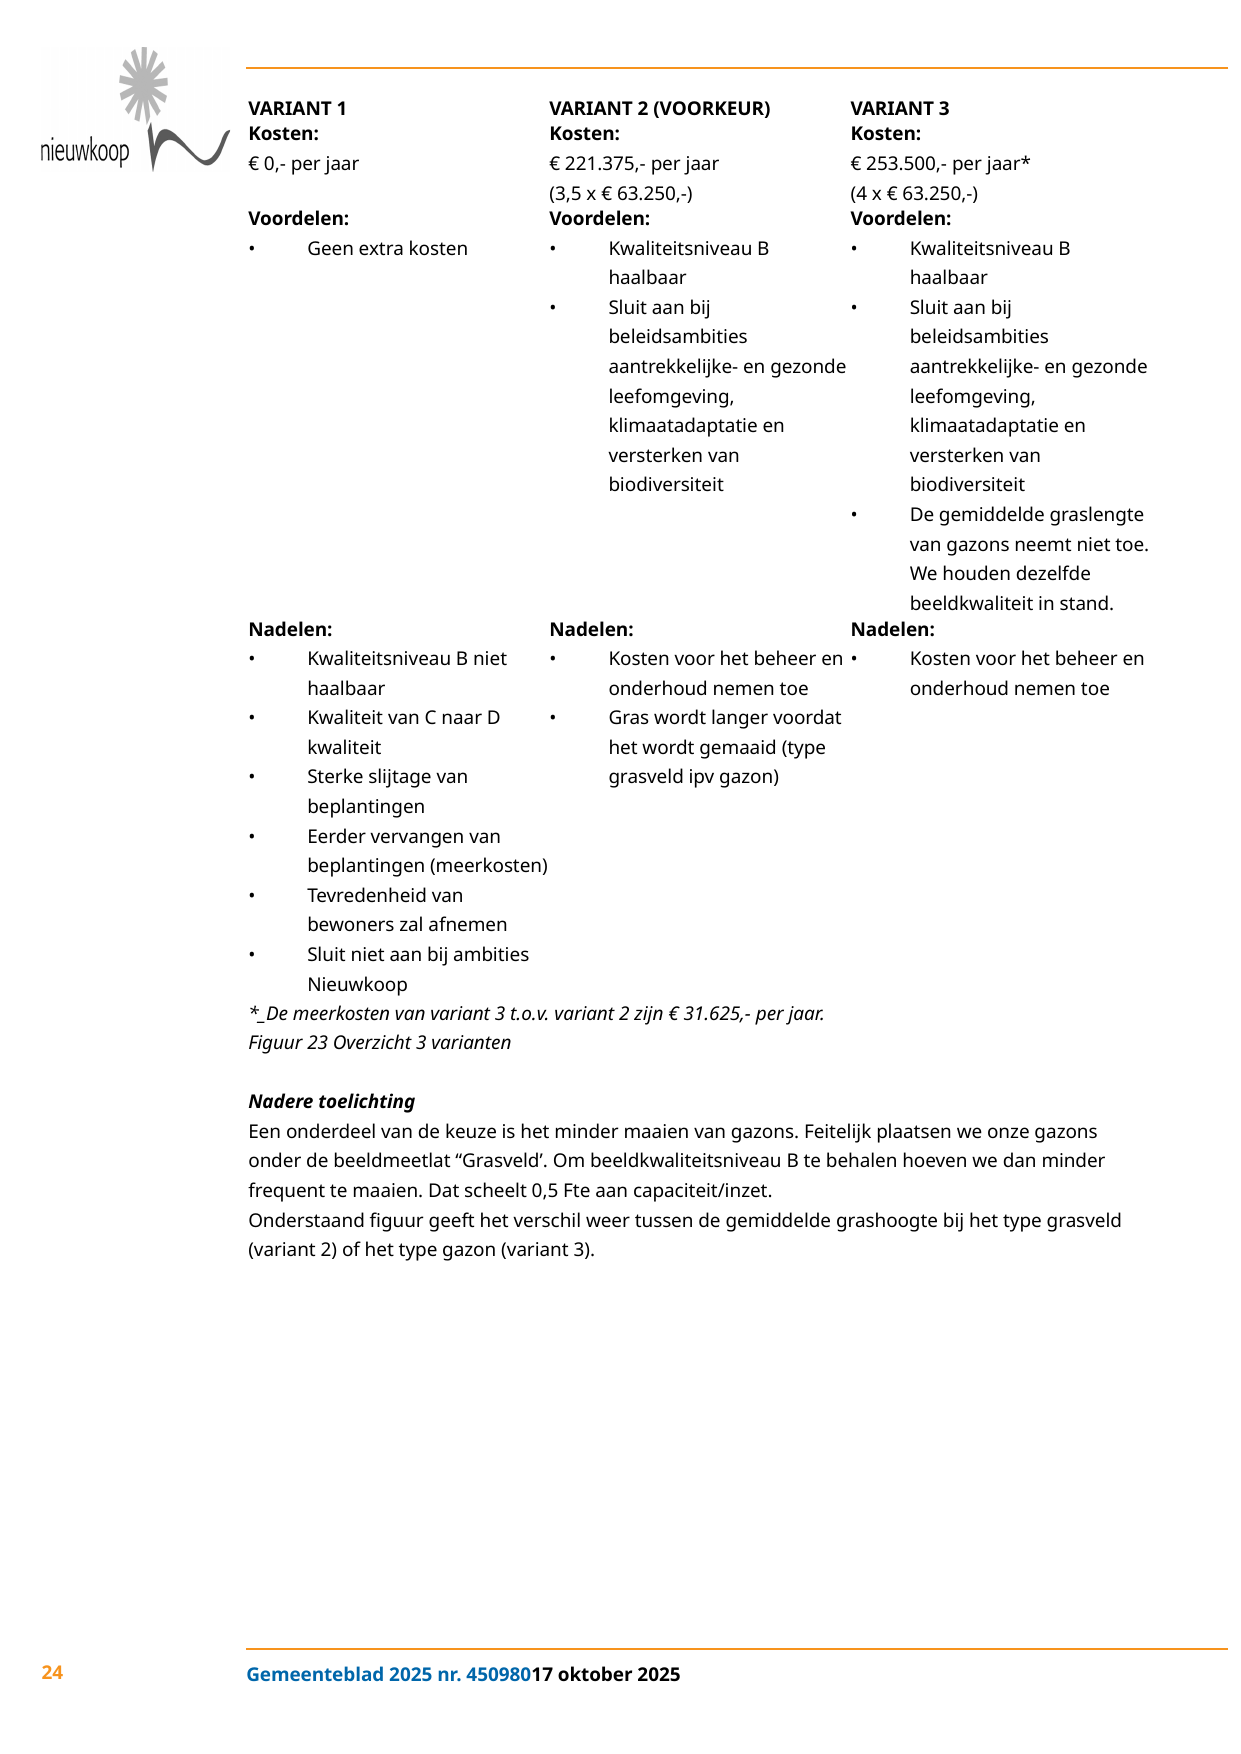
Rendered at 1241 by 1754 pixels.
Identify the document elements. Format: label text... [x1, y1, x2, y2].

table_cell Voordelen: Geen extra kosten [248, 205, 549, 616]
picture [41, 47, 231, 172]
text Nadere toelichting [248, 1088, 1152, 1114]
text *_De meerkosten van variant 3 t.o.v. variant 2 zijn € 31.625,- per jaar. [248, 1000, 1152, 1025]
text Figuur 23 Overzicht 3 varianten [248, 1029, 1152, 1055]
table_cell Voordelen: Kwaliteitsniveau B haalbaar Sluit aan bij beleidsambities aantrekkelijke- en gezonde leefomgeving, klimaatadaptatie en versterken van biodiversiteit [549, 205, 850, 616]
text Onderstaand figuur geeft het verschil weer tussen de gemiddelde grashoogte bij het type grasveld (variant 2) of het type gazon (variant 3). [248, 1207, 1152, 1262]
table_cell Kosten: € 253.500,- per jaar* (4 x € 63.250,-) [850, 121, 1152, 205]
table_cell Nadelen: Kosten voor het beheer en onderhoud nemen toe [850, 616, 1152, 996]
table_cell Nadelen: Kosten voor het beheer en onderhoud nemen toe Gras wordt langer voordat het wordt gemaaid (type grasveld ipv gazon) [549, 616, 850, 996]
table_cell Nadelen: Kwaliteitsniveau B niet haalbaar Kwaliteit van C naar D kwaliteit Sterke slijtage van beplantingen Eerder vervangen van beplantingen (meerkosten) Tevredenheid van bewoners zal afnemen Sluit niet aan bij ambities Nieuwkoop [248, 616, 549, 996]
table_cell Kosten: € 221.375,- per jaar (3,5 x € 63.250,-) [549, 121, 850, 205]
table_cell Voordelen: Kwaliteitsniveau B haalbaar Sluit aan bij beleidsambities aantrekkelijke- en gezonde leefomgeving, klimaatadaptatie en versterken van biodiversiteit De gemiddelde graslengte van gazons neemt niet toe. We houden dezelfde beeldkwaliteit in stand. [850, 205, 1152, 616]
text Een onderdeel van de keuze is het minder maaien van gazons. Feitelijk plaatsen we onze gazons onder de beeldmeetlat “Grasveld’. Om beeldkwaliteitsniveau B te behalen hoeven we dan minder frequent te maaien. Dat scheelt 0,5 Fte aan capaciteit/inzet. [248, 1118, 1152, 1203]
table_cell Kosten: € 0,- per jaar [248, 121, 549, 205]
table_header VARIANT 2 (VOORKEUR) [549, 95, 850, 121]
table_header VARIANT 3 [850, 95, 1152, 121]
table_header VARIANT 1 [248, 95, 549, 121]
